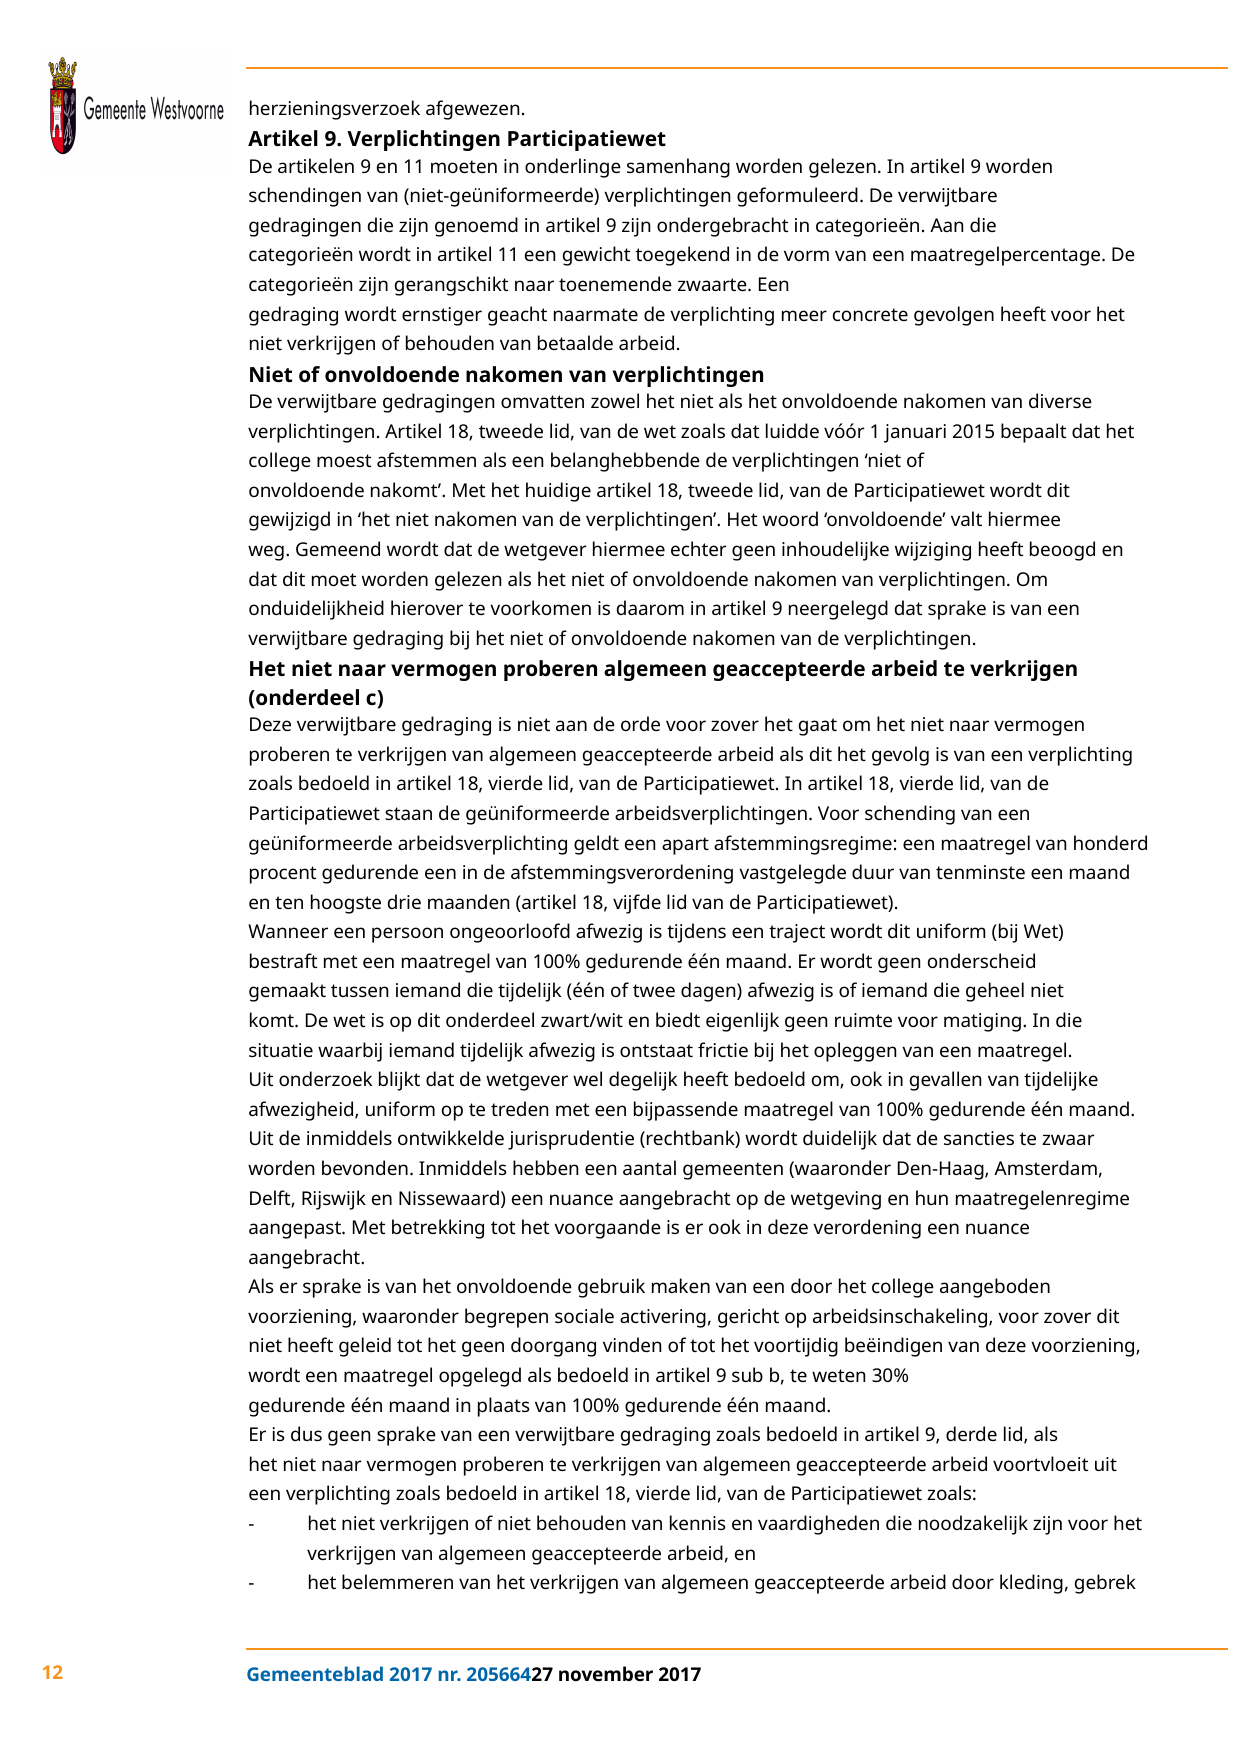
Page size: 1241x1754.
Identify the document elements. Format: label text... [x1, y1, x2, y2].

text gewijzigd in ‘het niet nakomen van de verplichtingen’. Het woord ‘onvoldoende’ valt hiermee [248, 507, 1152, 532]
text Deze verwijtbare gedraging is niet aan de orde voor zover het gaat om het niet naar vermogen proberen te verkrijgen van algemeen geaccepteerde arbeid als dit het gevolg is van een verplichting zoals bedoeld in artikel 18, vierde lid, van de Participatiewet. In artikel 18, vierde lid, van de Participatiewet staan de geüniformeerde arbeidsverplichtingen. Voor schending van een geüniformeerde arbeidsverplichting geldt een apart afstemmingsregime: een maatregel van honderd procent gedurende een in de afstemmingsverordening vastgelegde duur van tenminste een maand en ten hoogste drie maanden (artikel 18, vijfde lid van de Participatiewet). [248, 711, 1152, 915]
text Artikel 9. Verplichtingen Participatiewet [248, 124, 1152, 153]
text Er is dus geen sprake van een verwijtbare gedraging zoals bedoeld in artikel 9, derde lid, als [248, 1421, 1152, 1447]
text Uit onderzoek blijkt dat de wetgever wel degelijk heeft bedoeld om, ook in gevallen van tijdelijke afwezigheid, uniform op te treden met een bijpassende maatregel van 100% gedurende één maand. Uit de inmiddels ontwikkelde jurisprudentie (rechtbank) wordt duidelijk dat de sancties te zwaar worden bevonden. Inmiddels hebben een aantal gemeenten (waaronder Den-Haag, Amsterdam, Delft, Rijswijk en Nissewaard) een nuance aangebracht op de wetgeving en hun maatregelenregime aangepast. Met betrekking tot het voorgaande is er ook in deze verordening een nuance aangebracht. [248, 1066, 1152, 1270]
text gedurende één maand in plaats van 100% gedurende één maand. [248, 1392, 1152, 1418]
list het niet verkrijgen of niet behouden van kennis en vaardigheden die noodzakelijk zijn voor het verkrijgen van algemeen geaccepteerde arbeid, en [248, 1510, 1152, 1566]
text bestraft met een maatregel van 100% gedurende één maand. Er wordt geen onderscheid [248, 948, 1152, 974]
picture [41, 47, 231, 172]
text Wanneer een persoon ongeoorloofd afwezig is tijdens een traject wordt dit uniform (bij Wet) [248, 918, 1152, 944]
text Het niet naar vermogen proberen algemeen geaccepteerde arbeid te verkrijgen (onderdeel c) [248, 654, 1152, 711]
text onvoldoende nakomt’. Met het huidige artikel 18, tweede lid, van de Participatiewet wordt dit [248, 477, 1152, 503]
text De artikelen 9 en 11 moeten in onderlinge samenhang worden gelezen. In artikel 9 worden [248, 153, 1152, 178]
text Niet of onvoldoende nakomen van verplichtingen [248, 360, 1152, 388]
text categorieën wordt in artikel 11 een gewicht toegekend in de vorm van een maatregelpercentage. De categorieën zijn gerangschikt naar toenemende zwaarte. Een [248, 242, 1152, 297]
text herzieningsverzoek afgewezen. [248, 95, 1152, 121]
text Als er sprake is van het onvoldoende gebruik maken van een door het college aangeboden [248, 1273, 1152, 1299]
text situatie waarbij iemand tijdelijk afwezig is ontstaat frictie bij het opleggen van een maatregel. [248, 1037, 1152, 1063]
text gemaakt tussen iemand die tijdelijk (één of twee dagen) afwezig is of iemand die geheel niet [248, 978, 1152, 1003]
text gedraging wordt ernstiger geacht naarmate de verplichting meer concrete gevolgen heeft voor het niet verkrijgen of behouden van betaalde arbeid. [248, 301, 1152, 356]
text De verwijtbare gedragingen omvatten zowel het niet als het onvoldoende nakomen van diverse verplichtingen. Artikel 18, tweede lid, van de wet zoals dat luidde vóór 1 januari 2015 bepaalt dat het college moest afstemmen als een belanghebbende de verplichtingen ‘niet of [248, 388, 1152, 473]
text schendingen van (niet-geüniformeerde) verplichtingen geformuleerd. De verwijtbare [248, 182, 1152, 208]
text het niet naar vermogen proberen te verkrijgen van algemeen geaccepteerde arbeid voortvloeit uit een verplichting zoals bedoeld in artikel 18, vierde lid, van de Participatiewet zoals: [248, 1451, 1152, 1506]
text komt. De wet is op dit onderdeel zwart/wit en biedt eigenlijk geen ruimte voor matiging. In die [248, 1007, 1152, 1033]
text gedragingen die zijn genoemd in artikel 9 zijn ondergebracht in categorieën. Aan die [248, 212, 1152, 238]
list het belemmeren van het verkrijgen van algemeen geaccepteerde arbeid door kleding, gebrek [248, 1569, 1152, 1595]
text voorziening, waaronder begrepen sociale activering, gericht op arbeidsinschakeling, voor zover dit niet heeft geleid tot het geen doorgang vinden of tot het voortijdig beëindigen van deze voorziening, wordt een maatregel opgelegd als bedoeld in artikel 9 sub b, te weten 30% [248, 1303, 1152, 1388]
text weg. Gemeend wordt dat de wetgever hiermee echter geen inhoudelijke wijziging heeft beoogd en dat dit moet worden gelezen als het niet of onvoldoende nakomen van verplichtingen. Om onduidelijkheid hierover te voorkomen is daarom in artikel 9 neergelegd dat sprake is van een verwijtbare gedraging bij het niet of onvoldoende nakomen van de verplichtingen. [248, 536, 1152, 651]
